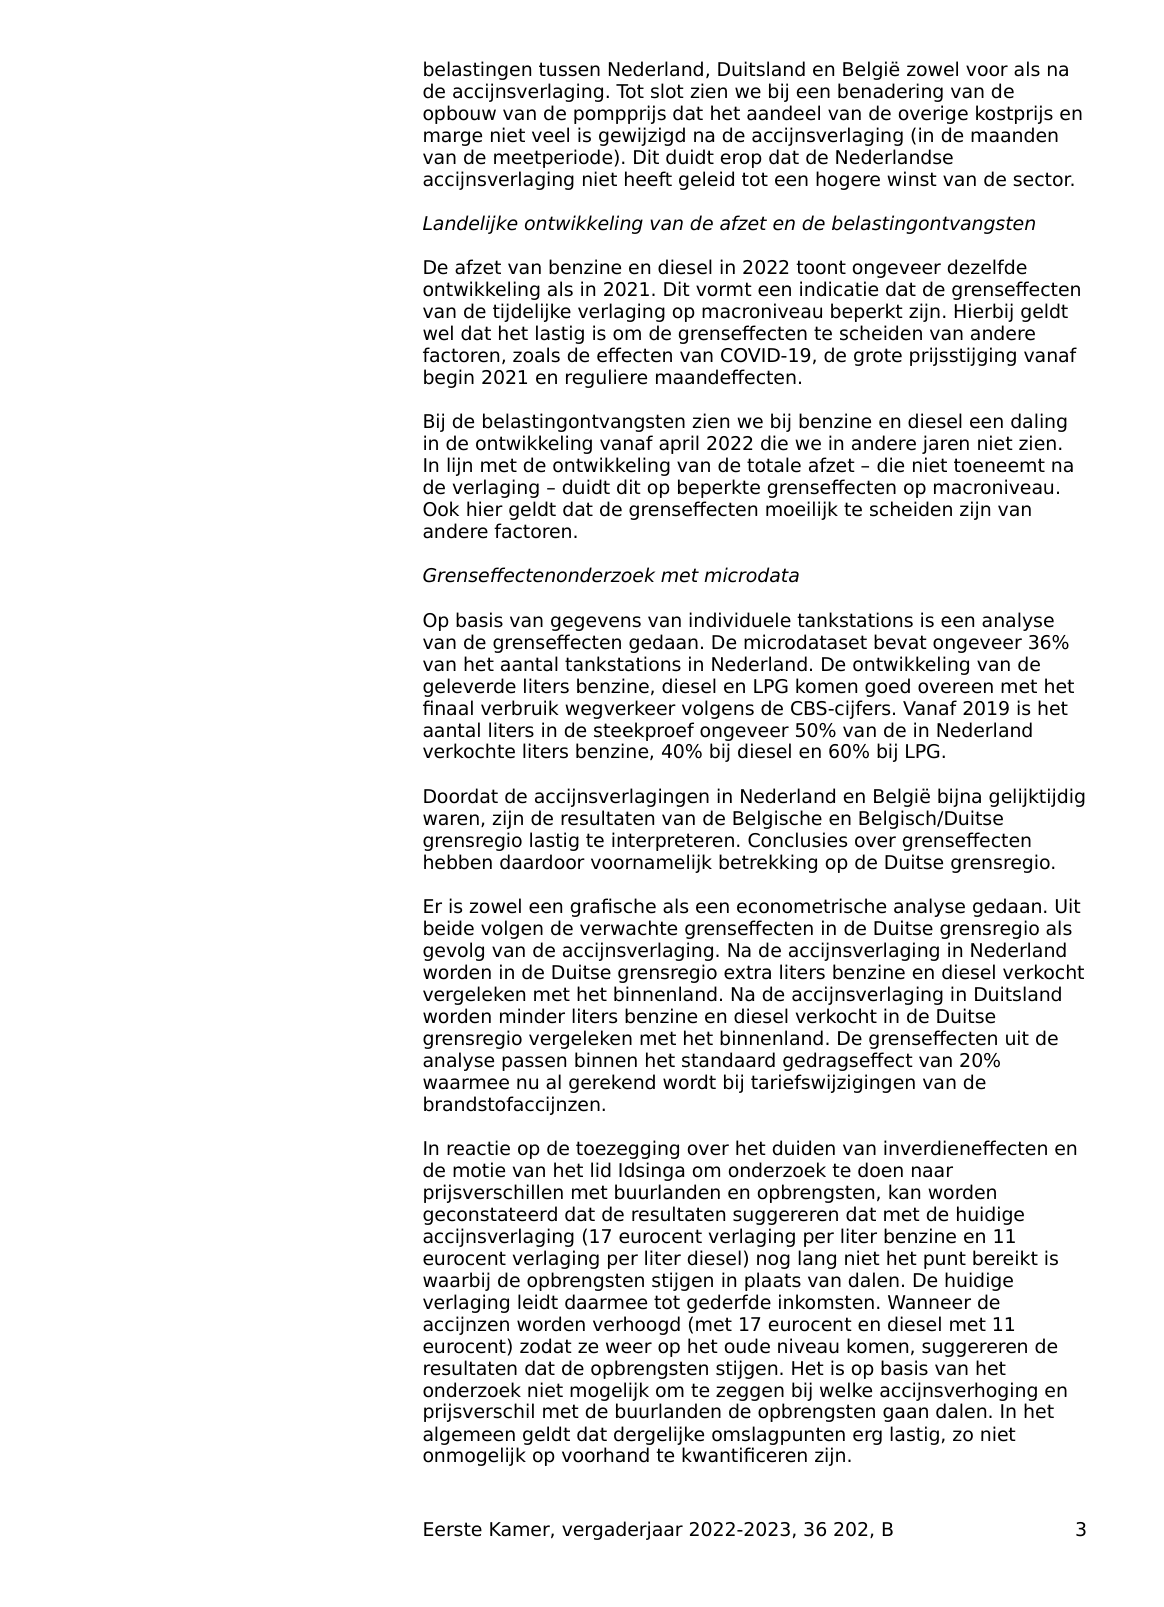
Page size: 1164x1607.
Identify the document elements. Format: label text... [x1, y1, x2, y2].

text Doordat de accijnsverlagingen in Nederland en België bijna gelijktijdig waren, zijn de resultaten van de Belgische en Belgisch/Duitse grensregio lastig te interpreteren. Conclusies over grenseffecten hebben daardoor voornamelijk betrekking op de Duitse grensregio. [422, 786, 1087, 873]
text Er is zowel een grafische als een econometrische analyse gedaan. Uit beide volgen de verwachte grenseffecten in de Duitse grensregio als gevolg van de accijnsverlaging. Na de accijnsverlaging in Nederland worden in de Duitse grensregio extra liters benzine en diesel verkocht vergeleken met het binnenland. Na de accijnsverlaging in Duitsland worden minder liters benzine en diesel verkocht in de Duitse grensregio vergeleken met het binnenland. De grenseffecten uit de analyse passen binnen het standaard gedragseffect van 20% waarmee nu al gerekend wordt bij tariefswijzigingen van de brandstofaccijnzen. [422, 896, 1087, 1116]
subtitle Grenseffectenonderzoek met microdata [422, 565, 1087, 587]
text belastingen tussen Nederland, Duitsland en België zowel voor als na de accijnsverlaging. Tot slot zien we bij een benadering van de opbouw van de pompprijs dat het aandeel van de overige kostprijs en marge niet veel is gewijzigd na de accijnsverlaging (in de maanden van de meetperiode). Dit duidt erop dat de Nederlandse accijnsverlaging niet heeft geleid tot een hogere winst van de sector. [422, 59, 1087, 191]
text Bij de belastingontvangsten zien we bij benzine en diesel een daling in de ontwikkeling vanaf april 2022 die we in andere jaren niet zien. In lijn met de ontwikkeling van de totale afzet – die niet toeneemt na de verlaging – duidt dit op beperkte grenseffecten op macroniveau. Ook hier geldt dat de grenseffecten moeilijk te scheiden zijn van andere factoren. [422, 411, 1087, 543]
text De afzet van benzine en diesel in 2022 toont ongeveer dezelfde ontwikkeling als in 2021. Dit vormt een indicatie dat de grenseffecten van de tijdelijke verlaging op macroniveau beperkt zijn. Hierbij geldt wel dat het lastig is om de grenseffecten te scheiden van andere factoren, zoals de effecten van COVID-19, de grote prijsstijging vanaf begin 2021 en reguliere maandeffecten. [422, 257, 1087, 389]
text Op basis van gegevens van individuele tankstations is een analyse van de grenseffecten gedaan. De microdataset bevat ongeveer 36% van het aantal tankstations in Nederland. De ontwikkeling van de geleverde liters benzine, diesel en LPG komen goed overeen met het finaal verbruik wegverkeer volgens de CBS-cijfers. Vanaf 2019 is het aantal liters in de steekproef ongeveer 50% van de in Nederland verkochte liters benzine, 40% bij diesel en 60% bij LPG. [422, 609, 1087, 763]
subtitle Landelijke ontwikkeling van de afzet en de belastingontvangsten [422, 213, 1087, 235]
text In reactie op de toezegging over het duiden van inverdieneffecten en de motie van het lid Idsinga om onderzoek te doen naar prijsverschillen met buurlanden en opbrengsten, kan worden geconstateerd dat de resultaten suggereren dat met de huidige accijnsverlaging (17 eurocent verlaging per liter benzine en 11 eurocent verlaging per liter diesel) nog lang niet het punt bereikt is waarbij de opbrengsten stijgen in plaats van dalen. De huidige verlaging leidt daarmee tot gederfde inkomsten. Wanneer de accijnzen worden verhoogd (met 17 eurocent en diesel met 11 eurocent) zodat ze weer op het oude niveau komen, suggereren de resultaten dat de opbrengsten stijgen. Het is op basis van het onderzoek niet mogelijk om te zeggen bij welke accijnsverhoging en prijsverschil met de buurlanden de opbrengsten gaan dalen. In het algemeen geldt dat dergelijke omslagpunten erg lastig, zo niet onmogelijk op voorhand te kwantificeren zijn. [422, 1138, 1087, 1467]
